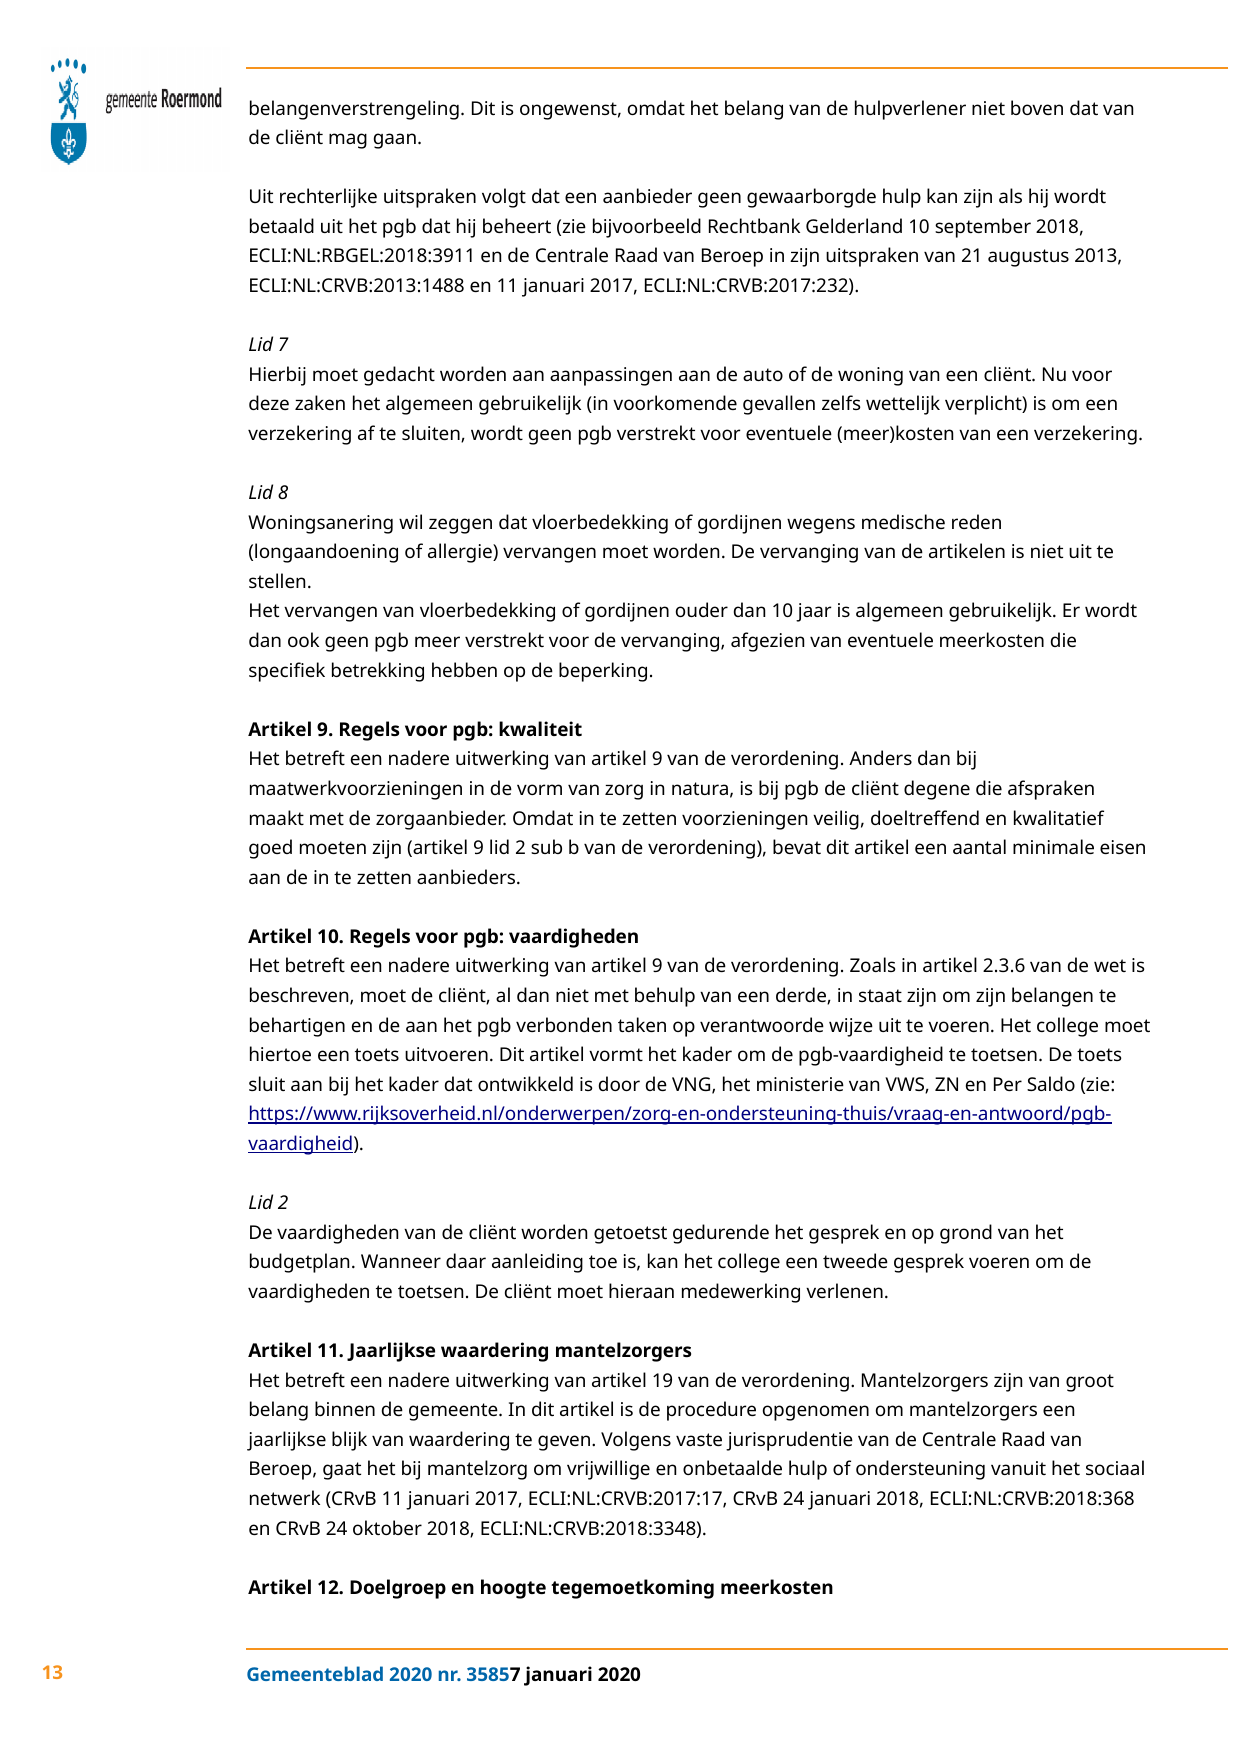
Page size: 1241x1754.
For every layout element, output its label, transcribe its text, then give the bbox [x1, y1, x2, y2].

text Lid 7 [248, 331, 1152, 357]
text Woningsanering wil zeggen dat vloerbedekking of gordijnen wegens medische reden (longaandoening of allergie) vervangen moet worden. De vervanging van de artikelen is niet uit te stellen. [248, 509, 1152, 594]
text Het vervangen van vloerbedekking of gordijnen ouder dan 10 jaar is algemeen gebruikelijk. Er wordt dan ook geen pgb meer verstrekt voor de vervanging, afgezien van eventuele meerkosten die specifiek betrekking hebben op de beperking. [248, 598, 1152, 683]
text Lid 8 [248, 479, 1152, 505]
text Lid 2 [248, 1189, 1152, 1215]
picture [41, 47, 231, 172]
text Artikel 10. Regels voor pgb: vaardigheden [248, 923, 1152, 949]
text Artikel 11. Jaarlijkse waardering mantelzorgers [248, 1337, 1152, 1363]
text Het betreft een nadere uitwerking van artikel 9 van de verordening. Zoals in artikel 2.3.6 van de wet is beschreven, moet de cliënt, al dan niet met behulp van een derde, in staat zijn om zijn belangen te behartigen en de aan het pgb verbonden taken op verantwoorde wijze uit te voeren. Het college moet hiertoe een toets uitvoeren. Dit artikel vormt het kader om de pgb-vaardigheid te toetsen. De toets sluit aan bij het kader dat ontwikkeld is door de VNG, het ministerie van VWS, ZN en Per Saldo (zie: https://www.rijksoverheid.nl/onderwerpen/zorg-en-ondersteuning-thuis/vraag-en-antwoord/pgb-vaardigheid). [248, 953, 1152, 1156]
text Het betreft een nadere uitwerking van artikel 19 van de verordening. Mantelzorgers zijn van groot belang binnen de gemeente. In dit artikel is de procedure opgenomen om mantelzorgers een jaarlijkse blijk van waardering te geven. Volgens vaste jurisprudentie van de Centrale Raad van Beroep, gaat het bij mantelzorg om vrijwillige en onbetaalde hulp of ondersteuning vanuit het sociaal netwerk (CRvB 11 januari 2017, ECLI:NL:CRVB:2017:17, CRvB 24 januari 2018, ECLI:NL:CRVB:2018:368 en CRvB 24 oktober 2018, ECLI:NL:CRVB:2018:3348). [248, 1367, 1152, 1541]
text belangenverstrengeling. Dit is ongewenst, omdat het belang van de hulpverlener niet boven dat van de cliënt mag gaan. [248, 95, 1152, 150]
text Artikel 12. Doelgroep en hoogte tegemoetkoming meerkosten [248, 1574, 1152, 1600]
text Hierbij moet gedacht worden aan aanpassingen aan de auto of de woning van een cliënt. Nu voor deze zaken het algemeen gebruikelijk (in voorkomende gevallen zelfs wettelijk verplicht) is om een verzekering af te sluiten, wordt geen pgb verstrekt voor eventuele (meer)kosten van een verzekering. [248, 361, 1152, 446]
text De vaardigheden van de cliënt worden getoetst gedurende het gesprek en op grond van het budgetplan. Wanneer daar aanleiding toe is, kan het college een tweede gesprek voeren om de vaardigheden te toetsen. De cliënt moet hieraan medewerking verlenen. [248, 1219, 1152, 1304]
text Uit rechterlijke uitspraken volgt dat een aanbieder geen gewaarborgde hulp kan zijn als hij wordt betaald uit het pgb dat hij beheert (zie bijvoorbeeld Rechtbank Gelderland 10 september 2018, ECLI:NL:RBGEL:2018:3911 en de Centrale Raad van Beroep in zijn uitspraken van 21 augustus 2013, ECLI:NL:CRVB:2013:1488 en 11 januari 2017, ECLI:NL:CRVB:2017:232). [248, 183, 1152, 298]
text Het betreft een nadere uitwerking van artikel 9 van de verordening. Anders dan bij maatwerkvoorzieningen in de vorm van zorg in natura, is bij pgb de cliënt degene die afspraken maakt met de zorgaanbieder. Omdat in te zetten voorzieningen veilig, doeltreffend en kwalitatief goed moeten zijn (artikel 9 lid 2 sub b van de verordening), bevat dit artikel een aantal minimale eisen aan de in te zetten aanbieders. [248, 746, 1152, 890]
text Artikel 9. Regels voor pgb: kwaliteit [248, 716, 1152, 742]
